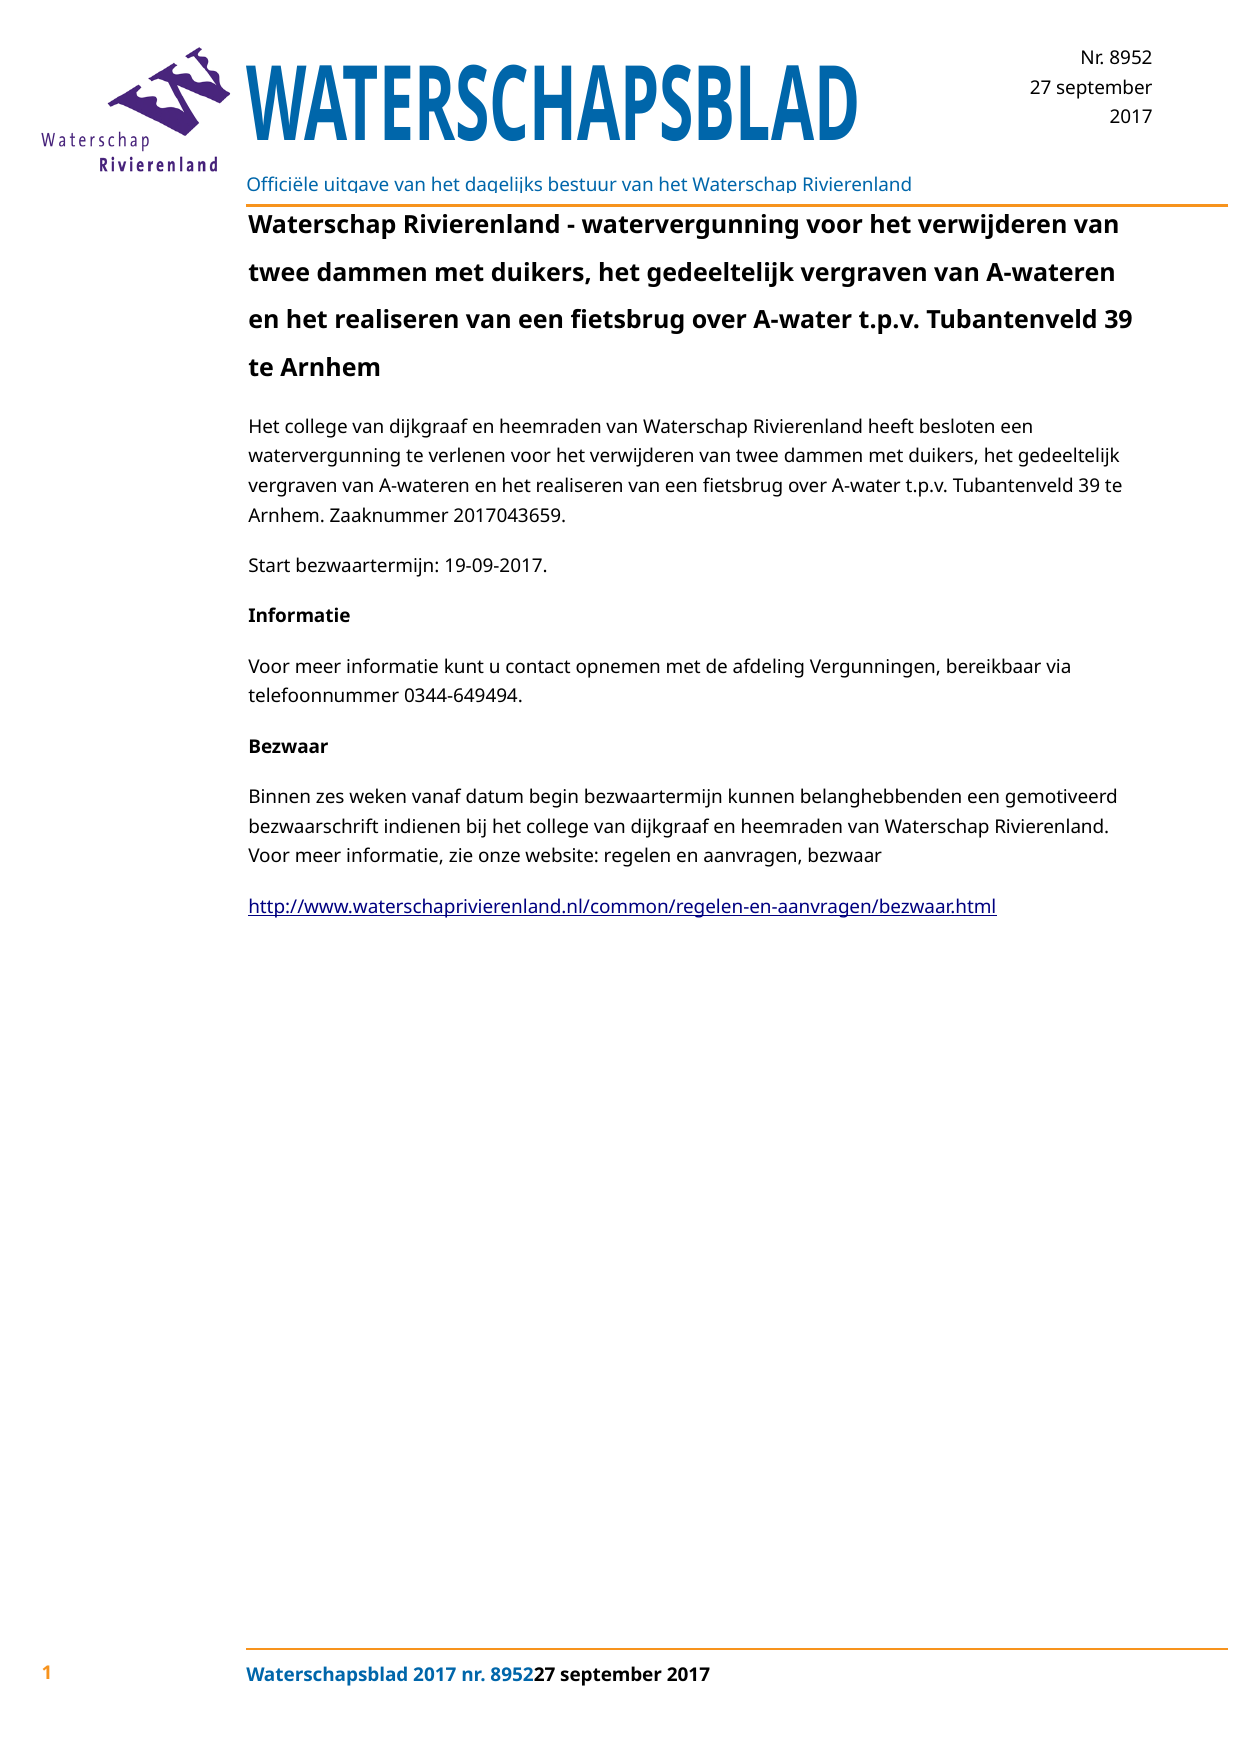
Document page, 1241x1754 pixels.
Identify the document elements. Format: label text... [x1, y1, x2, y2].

text Voor meer informatie kunt u contact opnemen met de afdeling Vergunningen, bereikbaar via telefoonnummer 0344-649494. [248, 653, 1152, 708]
text Het college van dijkgraaf en heemraden van Waterschap Rivierenland heeft besloten een watervergunning te verlenen voor het verwijderen van twee dammen met duikers, het gedeeltelijk vergraven van A-wateren en het realiseren van een fietsbrug over A-water t.p.v. Tubantenveld 39 te Arnhem. Zaaknummer 2017043659. [248, 413, 1152, 528]
text Waterschap Rivierenland - watervergunning voor het verwijderen van twee dammen met duikers, het gedeeltelijk vergraven van A-wateren en het realiseren van een fietsbrug over A-water t.p.v. Tubantenveld 39 te Arnhem [248, 207, 1152, 384]
text http://www.waterschaprivierenland.nl/common/regelen-en-aanvragen/bezwaar.html [248, 893, 1152, 919]
text Informatie [248, 603, 1152, 628]
picture [41, 47, 231, 172]
text Binnen zes weken vanaf datum begin bezwaartermijn kunnen belanghebbenden een gemotiveerd bezwaarschrift indienen bij het college van dijkgraaf en heemraden van Waterschap Rivierenland. Voor meer informatie, zie onze website: regelen en aanvragen, bezwaar [248, 783, 1152, 868]
text Bezwaar [248, 733, 1152, 759]
text Start bezwaartermijn: 19-09-2017. [248, 552, 1152, 578]
